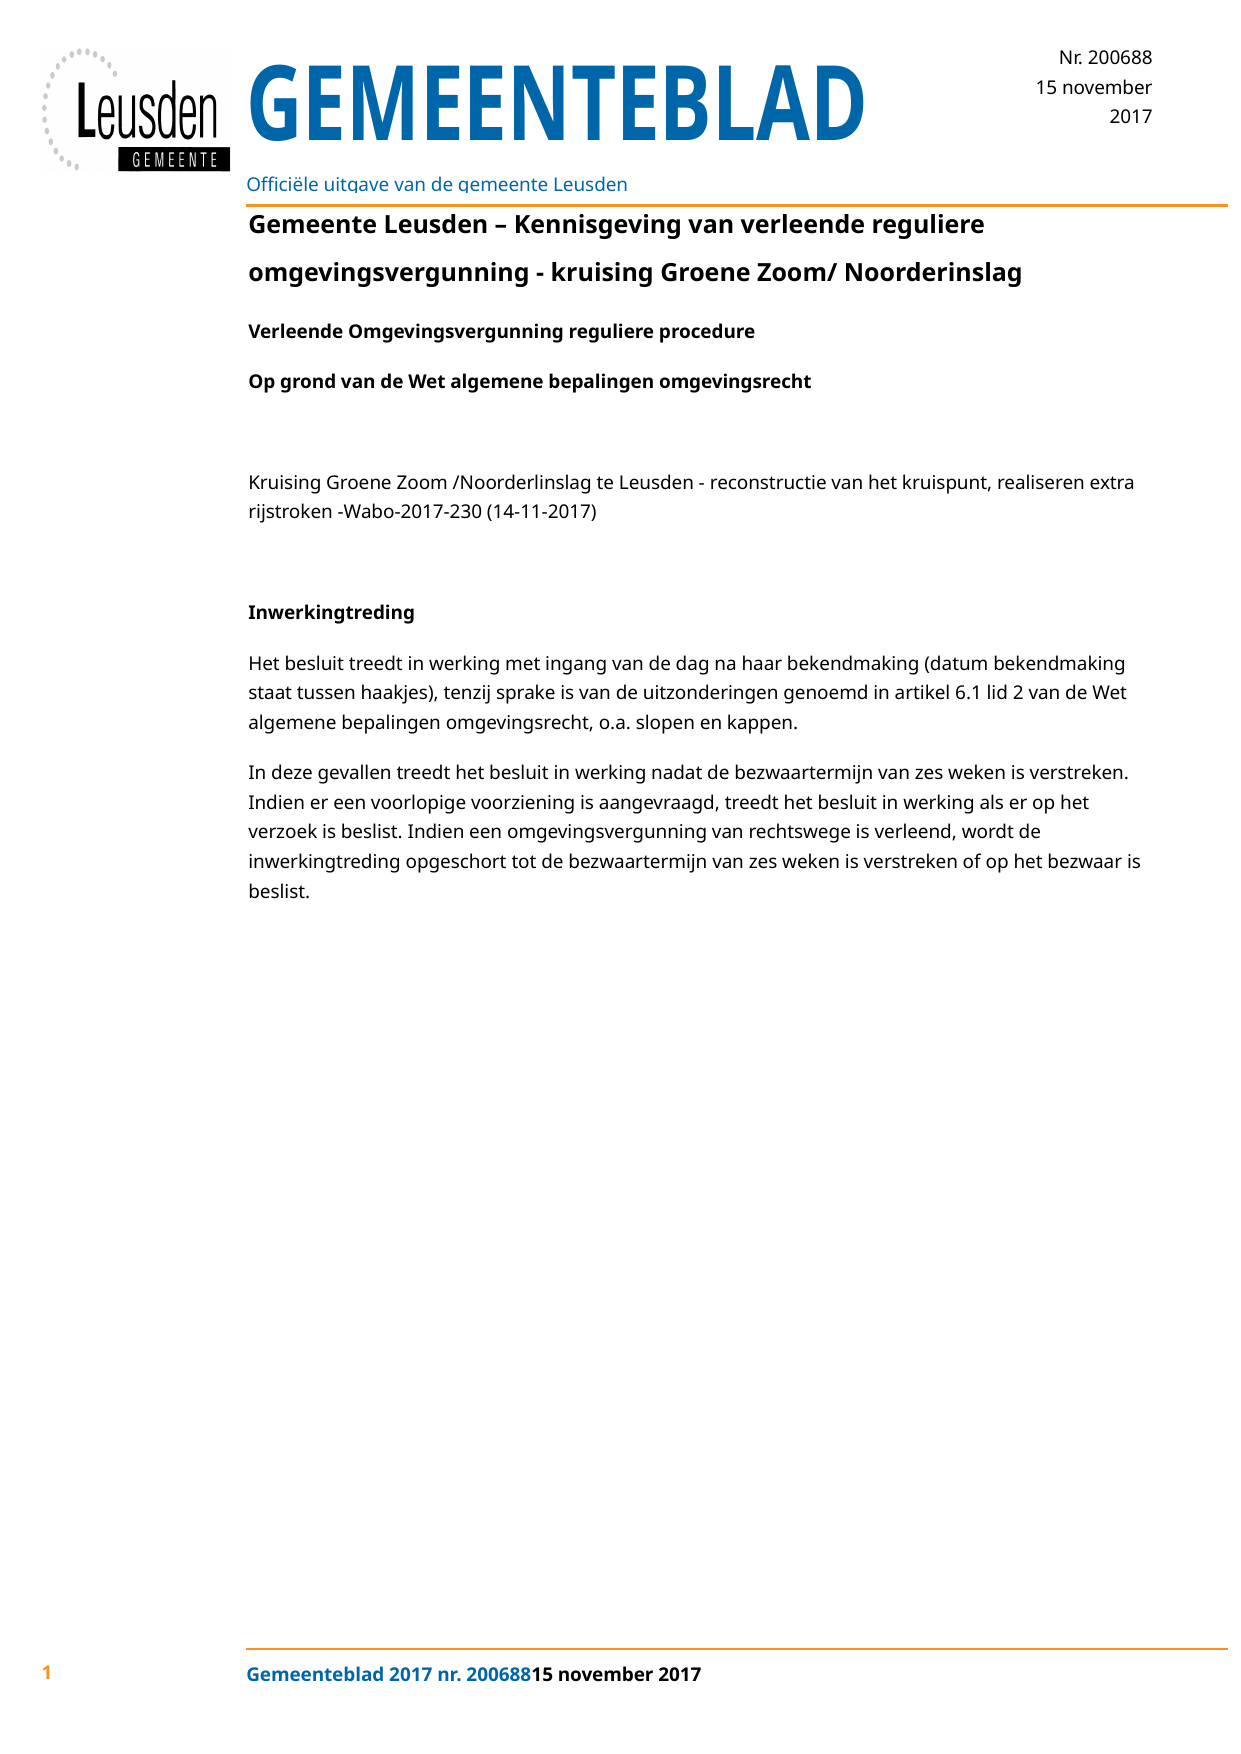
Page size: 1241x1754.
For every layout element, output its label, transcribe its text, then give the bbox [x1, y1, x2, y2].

picture [41, 47, 231, 172]
text Het besluit treedt in werking met ingang van de dag na haar bekendmaking (datum bekendmaking staat tussen haakjes), tenzij sprake is van de uitzonderingen genoemd in artikel 6.1 lid 2 van de Wet algemene bepalingen omgevingsrecht, o.a. slopen en kappen. [248, 650, 1152, 735]
text Kruising Groene Zoom /Noorderlinslag te Leusden - reconstructie van het kruispunt, realiseren extra rijstroken -Wabo-2017-230 (14-11-2017) [248, 469, 1152, 524]
text Verleende Omgevingsvergunning reguliere procedure [248, 318, 1152, 344]
text Gemeente Leusden – Kennisgeving van verleende reguliere omgevingsvergunning - kruising Groene Zoom/ Noorderinslag [248, 207, 1152, 288]
text In deze gevallen treedt het besluit in werking nadat de bezwaartermijn van zes weken is verstreken. Indien er een voorlopige voorziening is aangevraagd, treedt het besluit in werking als er op het verzoek is beslist. Indien een omgevingsvergunning van rechtswege is verleend, wordt de inwerkingtreding opgeschort tot de bezwaartermijn van zes weken is verstreken of op het bezwaar is beslist. [248, 759, 1152, 904]
text Op grond van de Wet algemene bepalingen omgevingsrecht [248, 368, 1152, 394]
text Inwerkingtreding [248, 599, 1152, 625]
